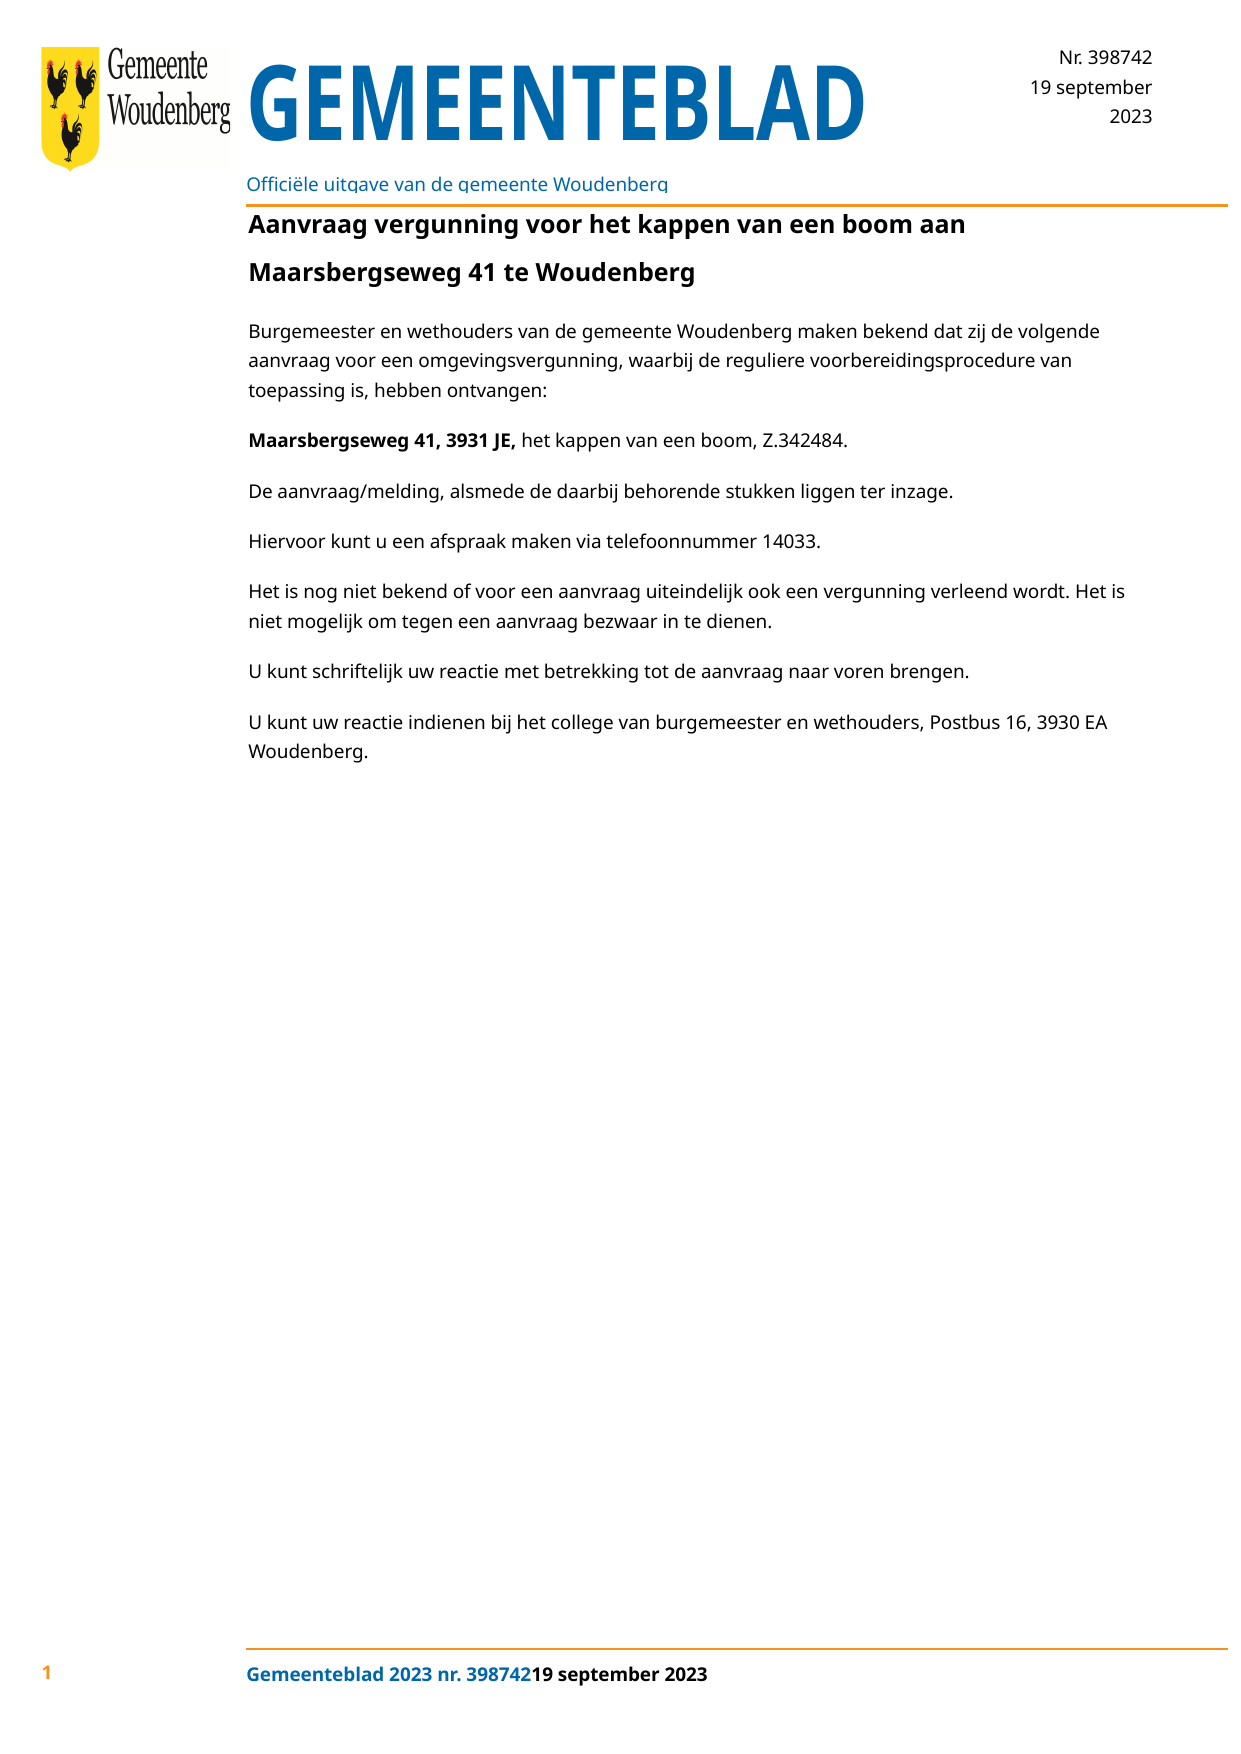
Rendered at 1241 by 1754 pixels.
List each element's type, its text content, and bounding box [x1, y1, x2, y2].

text Burgemeester en wethouders van de gemeente Woudenberg maken bekend dat zij de volgende aanvraag voor een omgevingsvergunning, waarbij de reguliere voorbereidingsprocedure van toepassing is, hebben ontvangen: [248, 318, 1152, 403]
text U kunt uw reactie indienen bij het college van burgemeester en wethouders, Postbus 16, 3930 EA Woudenberg. [248, 709, 1152, 764]
text Aanvraag vergunning voor het kappen van een boom aan Maarsbergseweg 41 te Woudenberg [248, 207, 1152, 288]
text Maarsbergseweg 41, 3931 JE, het kappen van een boom, Z.342484. [248, 427, 1152, 453]
text Hiervoor kunt u een afspraak maken via telefoonnummer 14033. [248, 528, 1152, 554]
text De aanvraag/melding, alsmede de daarbij behorende stukken liggen ter inzage. [248, 478, 1152, 504]
text Het is nog niet bekend of voor een aanvraag uiteindelijk ook een vergunning verleend wordt. Het is niet mogelijk om tegen een aanvraag bezwaar in te dienen. [248, 579, 1152, 634]
picture [41, 47, 231, 172]
text U kunt schriftelijk uw reactie met betrekking tot de aanvraag naar voren brengen. [248, 659, 1152, 684]
